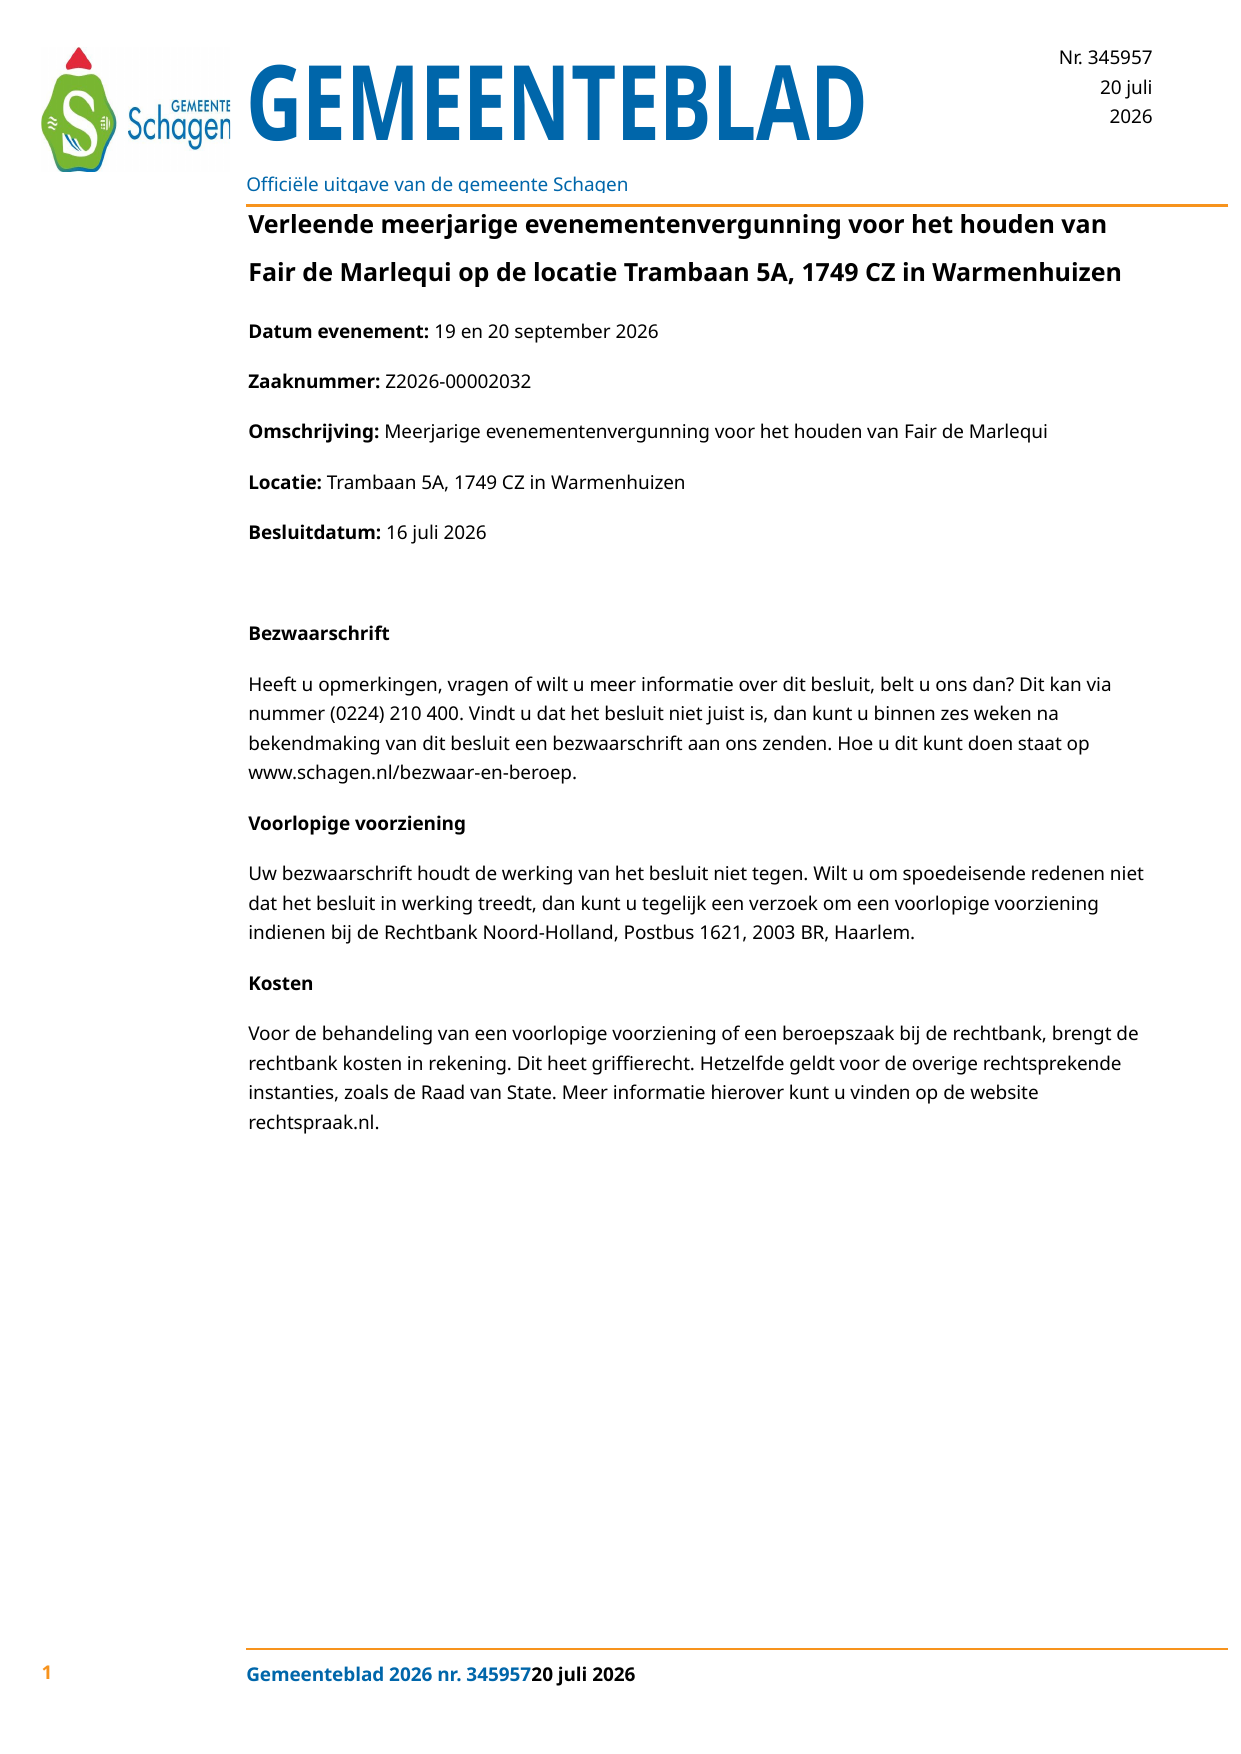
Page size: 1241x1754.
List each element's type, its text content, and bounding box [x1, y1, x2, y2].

text Besluitdatum: 16 juli 2026 [248, 519, 1152, 545]
text Zaaknummer: Z2026-00002032 [248, 368, 1152, 394]
text Datum evenement: 19 en 20 september 2026 [248, 318, 1152, 344]
text Heeft u opmerkingen, vragen of wilt u meer informatie over dit besluit, belt u ons dan? Dit kan via nummer (0224) 210 400. Vindt u dat het besluit niet juist is, dan kunt u binnen zes weken na bekendmaking van dit besluit een bezwaarschrift aan ons zenden. Hoe u dit kunt doen staat op www.schagen.nl/bezwaar-en-beroep. [248, 671, 1152, 785]
text Voorlopige voorziening [248, 810, 1152, 836]
text Locatie: Trambaan 5A, 1749 CZ in Warmenhuizen [248, 469, 1152, 495]
picture [41, 47, 231, 172]
text Kosten [248, 970, 1152, 996]
text Verleende meerjarige evenementenvergunning voor het houden van Fair de Marlequi op de locatie Trambaan 5A, 1749 CZ in Warmenhuizen [248, 207, 1152, 288]
text Omschrijving: Meerjarige evenementenvergunning voor het houden van Fair de Marlequi [248, 419, 1152, 444]
text Uw bezwaarschrift houdt de werking van het besluit niet tegen. Wilt u om spoedeisende redenen niet dat het besluit in werking treedt, dan kunt u tegelijk een verzoek om een voorlopige voorziening indienen bij de Rechtbank Noord-Holland, Postbus 1621, 2003 BR, Haarlem. [248, 860, 1152, 945]
text Bezwaarschrift [248, 620, 1152, 646]
text Voor de behandeling van een voorlopige voorziening of een beroepszaak bij de rechtbank, brengt de rechtbank kosten in rekening. Dit heet griffierecht. Hetzelfde geldt voor de overige rechtsprekende instanties, zoals de Raad van State. Meer informatie hierover kunt u vinden op de website rechtspraak.nl. [248, 1020, 1152, 1135]
